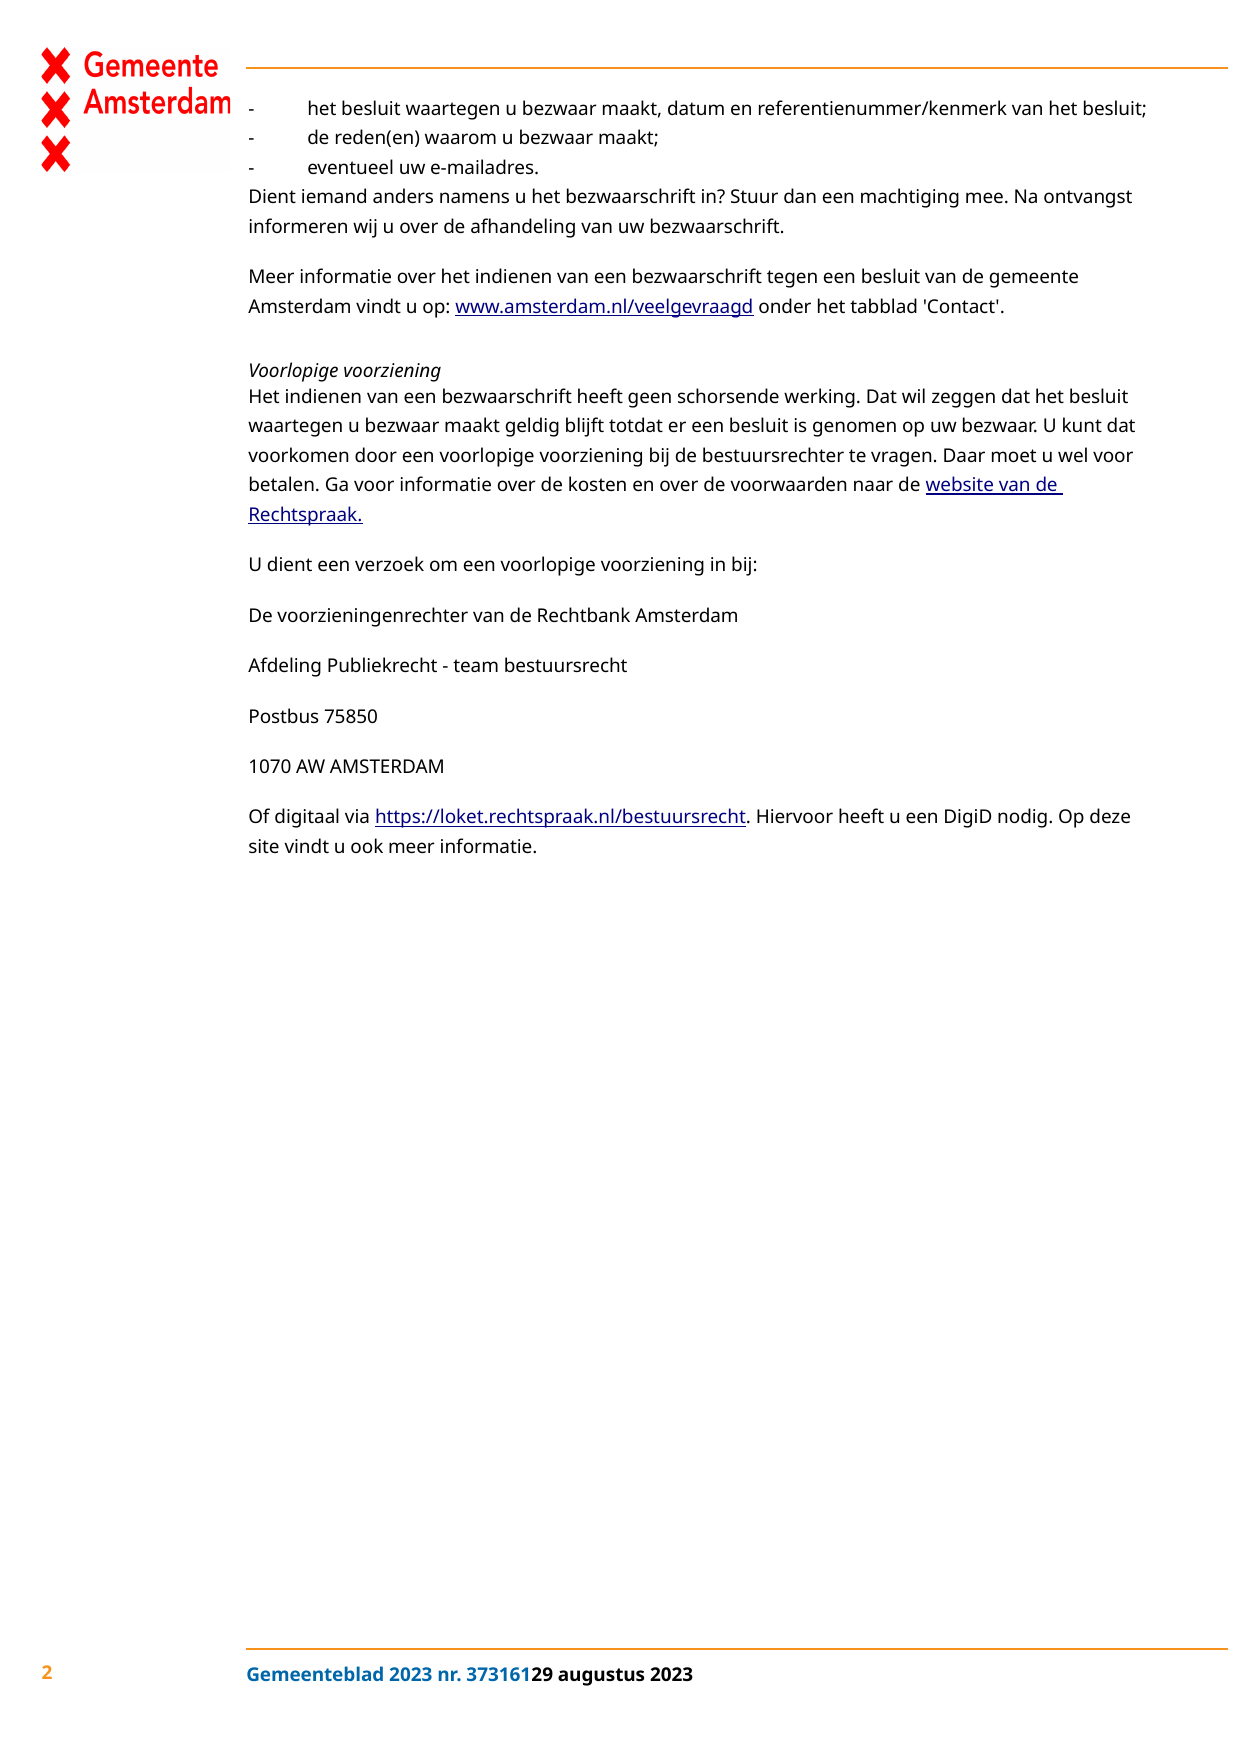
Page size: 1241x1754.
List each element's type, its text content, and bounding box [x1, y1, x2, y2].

text Of digitaal via https://loket.rechtspraak.nl/bestuursrecht. Hiervoor heeft u een DigiD nodig. Op deze site vindt u ook meer informatie. [248, 804, 1152, 859]
text Dient iemand anders namens u het bezwaarschrift in? Stuur dan een machtiging mee. Na ontvangst informeren wij u over de afhandeling van uw bezwaarschrift. [248, 183, 1152, 239]
text Voorlopige voorziening [248, 357, 1152, 383]
picture [41, 47, 231, 172]
list de reden(en) waarom u bezwaar maakt; [248, 124, 1152, 150]
text Meer informatie over het indienen van een bezwaarschrift tegen een besluit van de gemeente Amsterdam vindt u op: www.amsterdam.nl/veelgevraagd onder het tabblad 'Contact'. [248, 263, 1152, 319]
text Het indienen van een bezwaarschrift heeft geen schorsende werking. Dat wil zeggen dat het besluit waartegen u bezwaar maakt geldig blijft totdat er een besluit is genomen op uw bezwaar. U kunt dat voorkomen door een voorlopige voorziening bij de bestuursrechter te vragen. Daar moet u wel voor betalen. Ga voor informatie over de kosten en over de voorwaarden naar de website van de Rechtspraak. [248, 383, 1152, 527]
text U dient een verzoek om een voorlopige voorziening in bij: [248, 552, 1152, 577]
text Postbus 75850 [248, 703, 1152, 728]
text Afdeling Publiekrecht - team bestuursrecht [248, 652, 1152, 678]
list het besluit waartegen u bezwaar maakt, datum en referentienummer/kenmerk van het besluit; [248, 95, 1152, 121]
text De voorzieningenrechter van de Rechtbank Amsterdam [248, 602, 1152, 628]
text 1070 AW AMSTERDAM [248, 753, 1152, 779]
list eventueel uw e-mailadres. [248, 154, 1152, 180]
